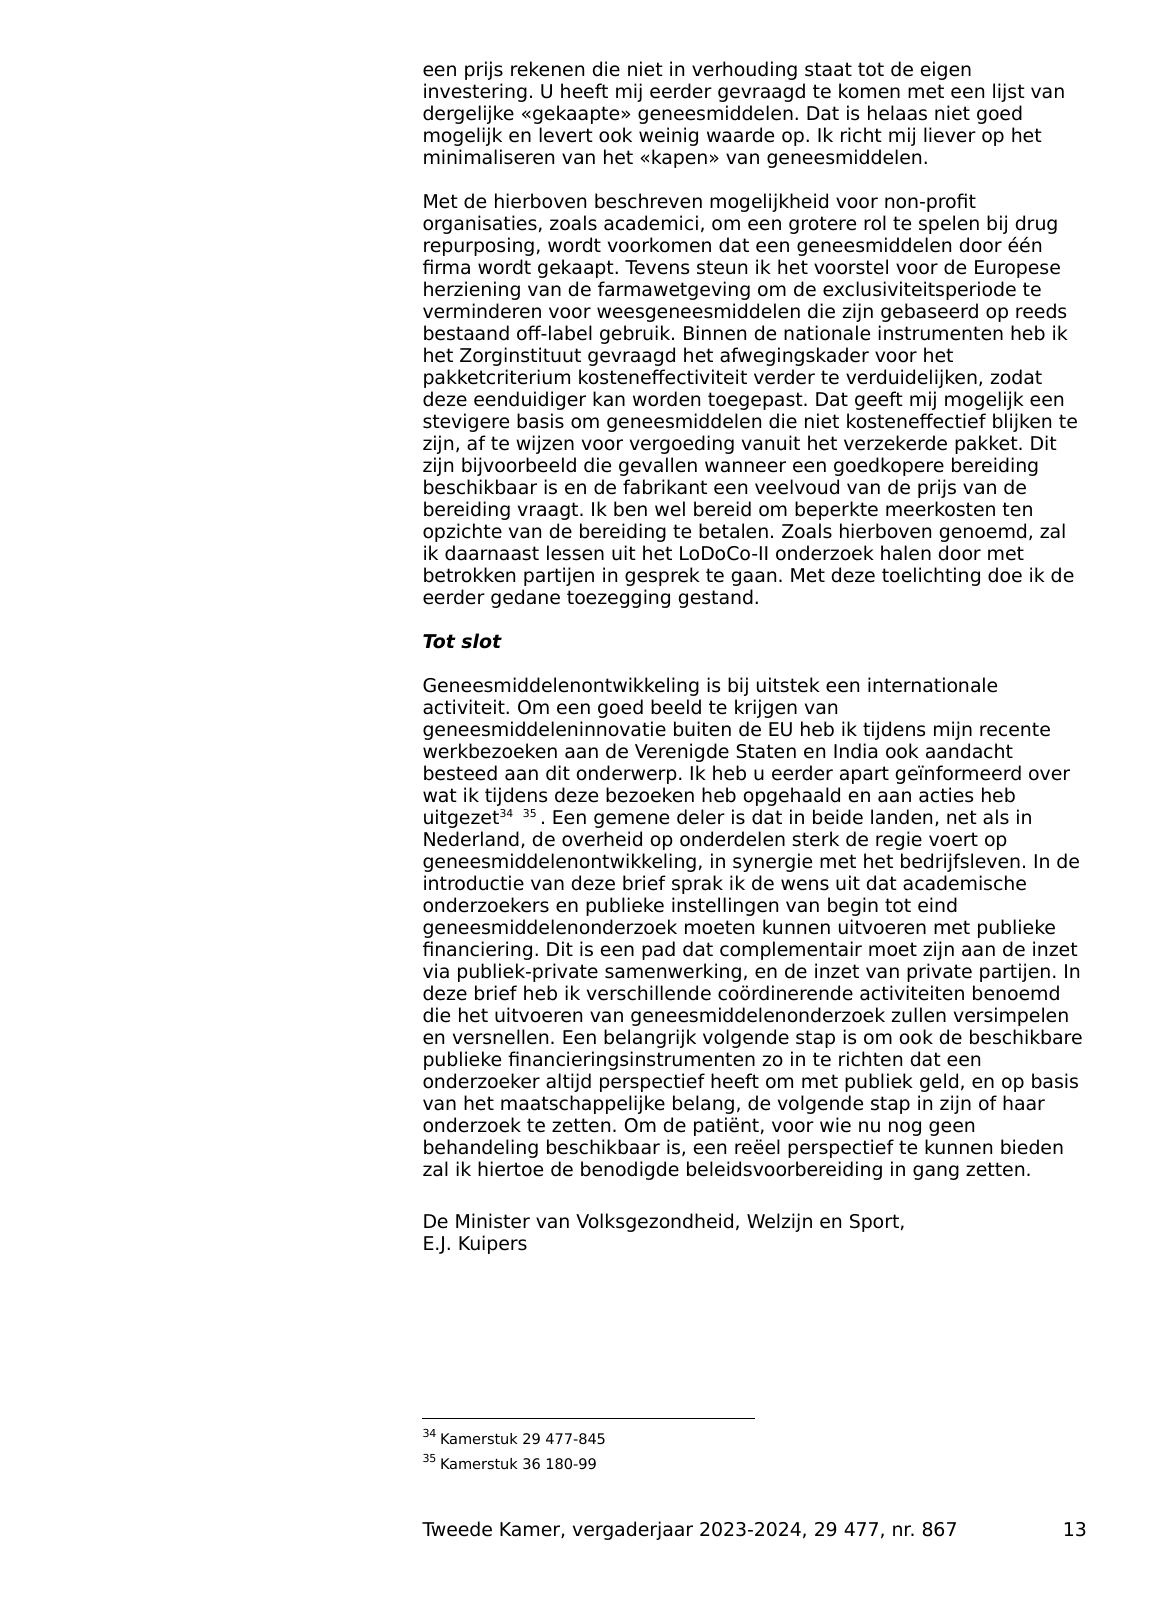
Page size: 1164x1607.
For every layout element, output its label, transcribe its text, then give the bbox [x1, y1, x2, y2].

text Kamerstuk 36 180-99 [422, 1452, 1087, 1474]
text Kamerstuk 29 477-845 [422, 1427, 1087, 1449]
text De Minister van Volksgezondheid, Welzijn en Sport, E.J. Kuipers [422, 1211, 1087, 1254]
text Geneesmiddelenontwikkeling is bij uitstek een internationale activiteit. Om een goed beeld te krijgen van geneesmiddeleninnovatie buiten de EU heb ik tijdens mijn recente werkbezoeken aan de Verenigde Staten en India ook aandacht besteed aan dit onderwerp. Ik heb u eerder apart geïnformeerd over wat ik tijdens deze bezoeken heb opgehaald en aan acties heb uitgezet . Een gemene deler is dat in beide landen, net als in Nederland, de overheid op onderdelen sterk de regie voert op geneesmiddelenontwikkeling, in synergie met het bedrijfsleven. In de introductie van deze brief sprak ik de wens uit dat academische onderzoekers en publieke instellingen van begin tot eind geneesmiddelenonderzoek moeten kunnen uitvoeren met publieke financiering. Dit is een pad dat complementair moet zijn aan de inzet via publiek-private samenwerking, en de inzet van private partijen. In deze brief heb ik verschillende coördinerende activiteiten benoemd die het uitvoeren van geneesmiddelenonderzoek zullen versimpelen en versnellen. Een belangrijk volgende stap is om ook de beschikbare publieke financieringsinstrumenten zo in te richten dat een onderzoeker altijd perspectief heeft om met publiek geld, en op basis van het maatschappelijke belang, de volgende stap in zijn of haar onderzoek te zetten. Om de patiënt, voor wie nu nog geen behandeling beschikbaar is, een reëel perspectief te kunnen bieden zal ik hiertoe de benodigde beleidsvoorbereiding in gang zetten. [422, 675, 1087, 1181]
subtitle Tot slot [422, 631, 1087, 653]
text een prijs rekenen die niet in verhouding staat tot de eigen investering. U heeft mij eerder gevraagd te komen met een lijst van dergelijke «gekaapte» geneesmiddelen. Dat is helaas niet goed mogelijk en levert ook weinig waarde op. Ik richt mij liever op het minimaliseren van het «kapen» van geneesmiddelen. [422, 59, 1087, 169]
text Met de hierboven beschreven mogelijkheid voor non-profit organisaties, zoals academici, om een grotere rol te spelen bij drug repurposing, wordt voorkomen dat een geneesmiddelen door één firma wordt gekaapt. Tevens steun ik het voorstel voor de Europese herziening van de farmawetgeving om de exclusiviteitsperiode te verminderen voor weesgeneesmiddelen die zijn gebaseerd op reeds bestaand off-label gebruik. Binnen de nationale instrumenten heb ik het Zorginstituut gevraagd het afwegingskader voor het pakketcriterium kosteneffectiviteit verder te verduidelijken, zodat deze eenduidiger kan worden toegepast. Dat geeft mij mogelijk een stevigere basis om geneesmiddelen die niet kosteneffectief blijken te zijn, af te wijzen voor vergoeding vanuit het verzekerde pakket. Dit zijn bijvoorbeeld die gevallen wanneer een goedkopere bereiding beschikbaar is en de fabrikant een veelvoud van de prijs van de bereiding vraagt. Ik ben wel bereid om beperkte meerkosten ten opzichte van de bereiding te betalen. Zoals hierboven genoemd, zal ik daarnaast lessen uit het LoDoCo-II onderzoek halen door met betrokken partijen in gesprek te gaan. Met deze toelichting doe ik de eerder gedane toezegging gestand. [422, 191, 1087, 609]
